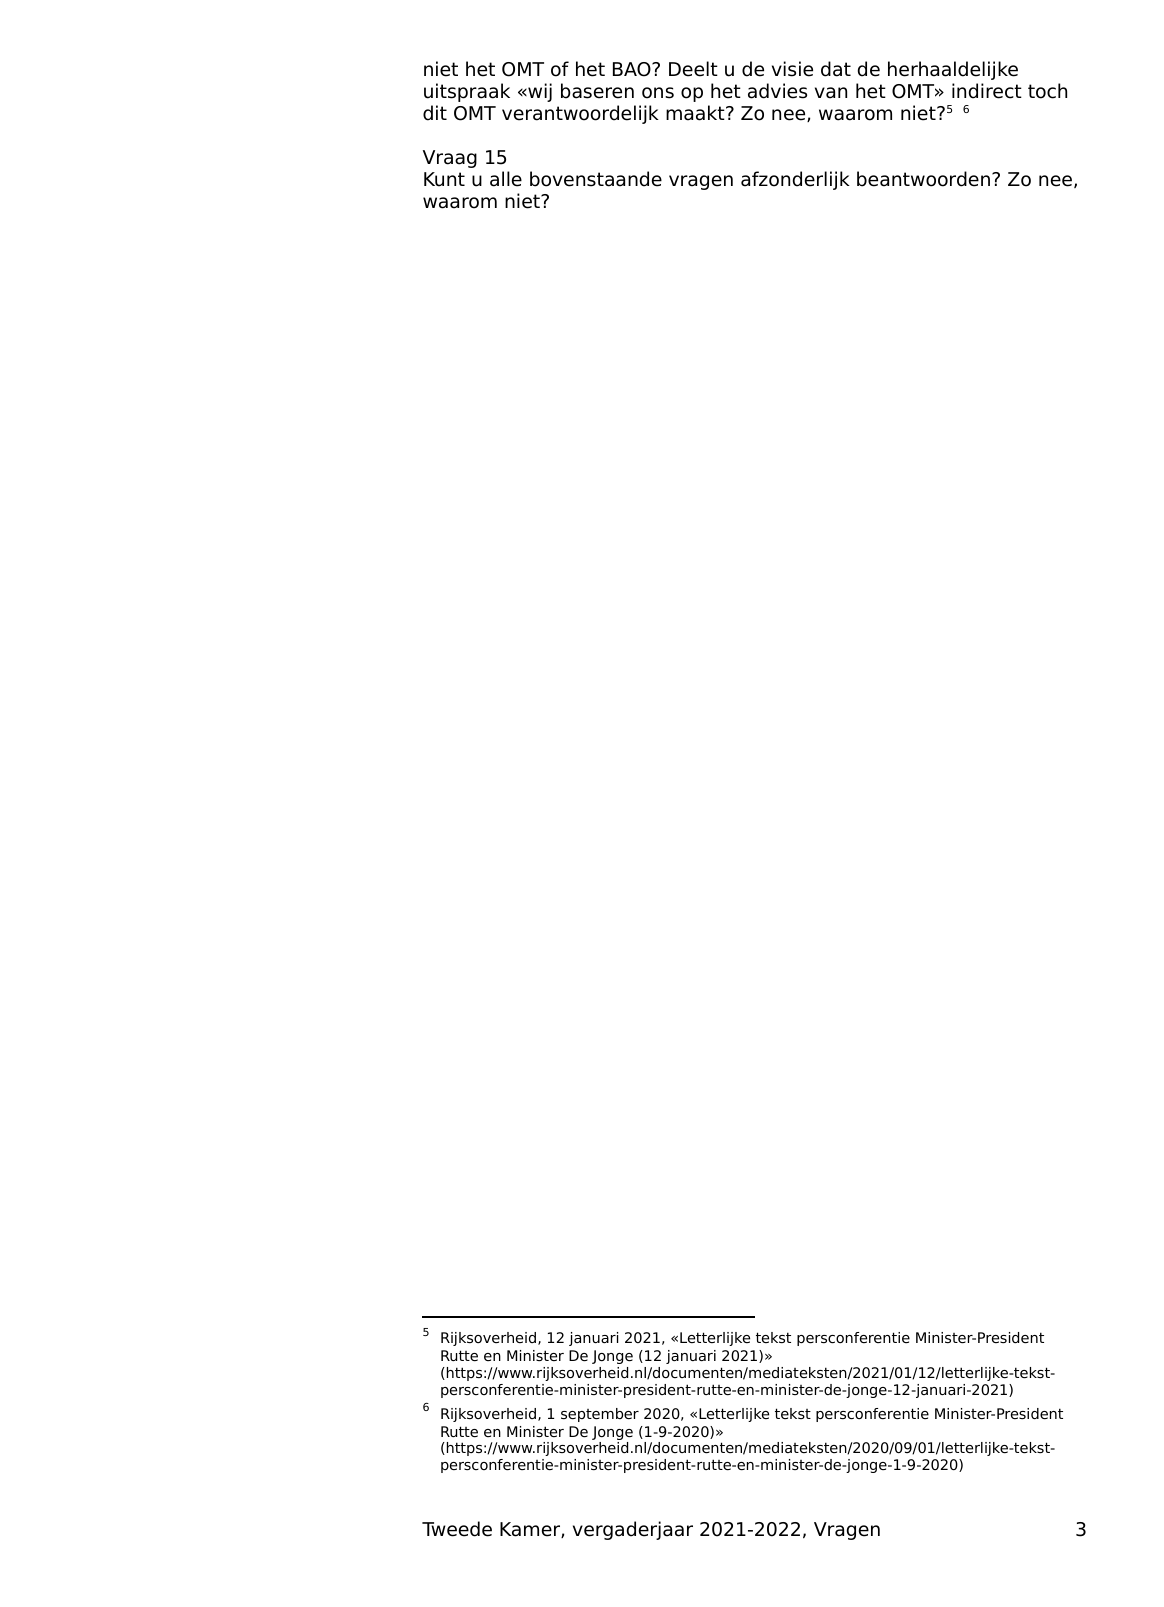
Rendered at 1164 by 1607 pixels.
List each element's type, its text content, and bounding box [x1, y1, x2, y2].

text Rijksoverheid, 12 januari 2021, «Letterlijke tekst persconferentie Minister-President Rutte en Minister De Jonge (12 januari 2021)» (https://www.rijksoverheid.nl/documenten/mediateksten/2021/01/12/letterlijke-tekst-persconferentie-minister-president-rutte-en-minister-de-jonge-12-januari-2021) [422, 1326, 1087, 1399]
text niet het OMT of het BAO? Deelt u de visie dat de herhaaldelijke uitspraak «wij baseren ons op het advies van het OMT» indirect toch dit OMT verantwoordelijk maakt? Zo nee, waarom niet? [422, 59, 1087, 125]
text Kunt u alle bovenstaande vragen afzonderlijk beantwoorden? Zo nee, waarom niet? [422, 169, 1087, 213]
text Rijksoverheid, 1 september 2020, «Letterlijke tekst persconferentie Minister-President Rutte en Minister De Jonge (1-9-2020)» (https://www.rijksoverheid.nl/documenten/mediateksten/2020/09/01/letterlijke-tekst-persconferentie-minister-president-rutte-en-minister-de-jonge-1-9-2020) [422, 1402, 1087, 1474]
text Vraag 15 [422, 147, 1087, 169]
